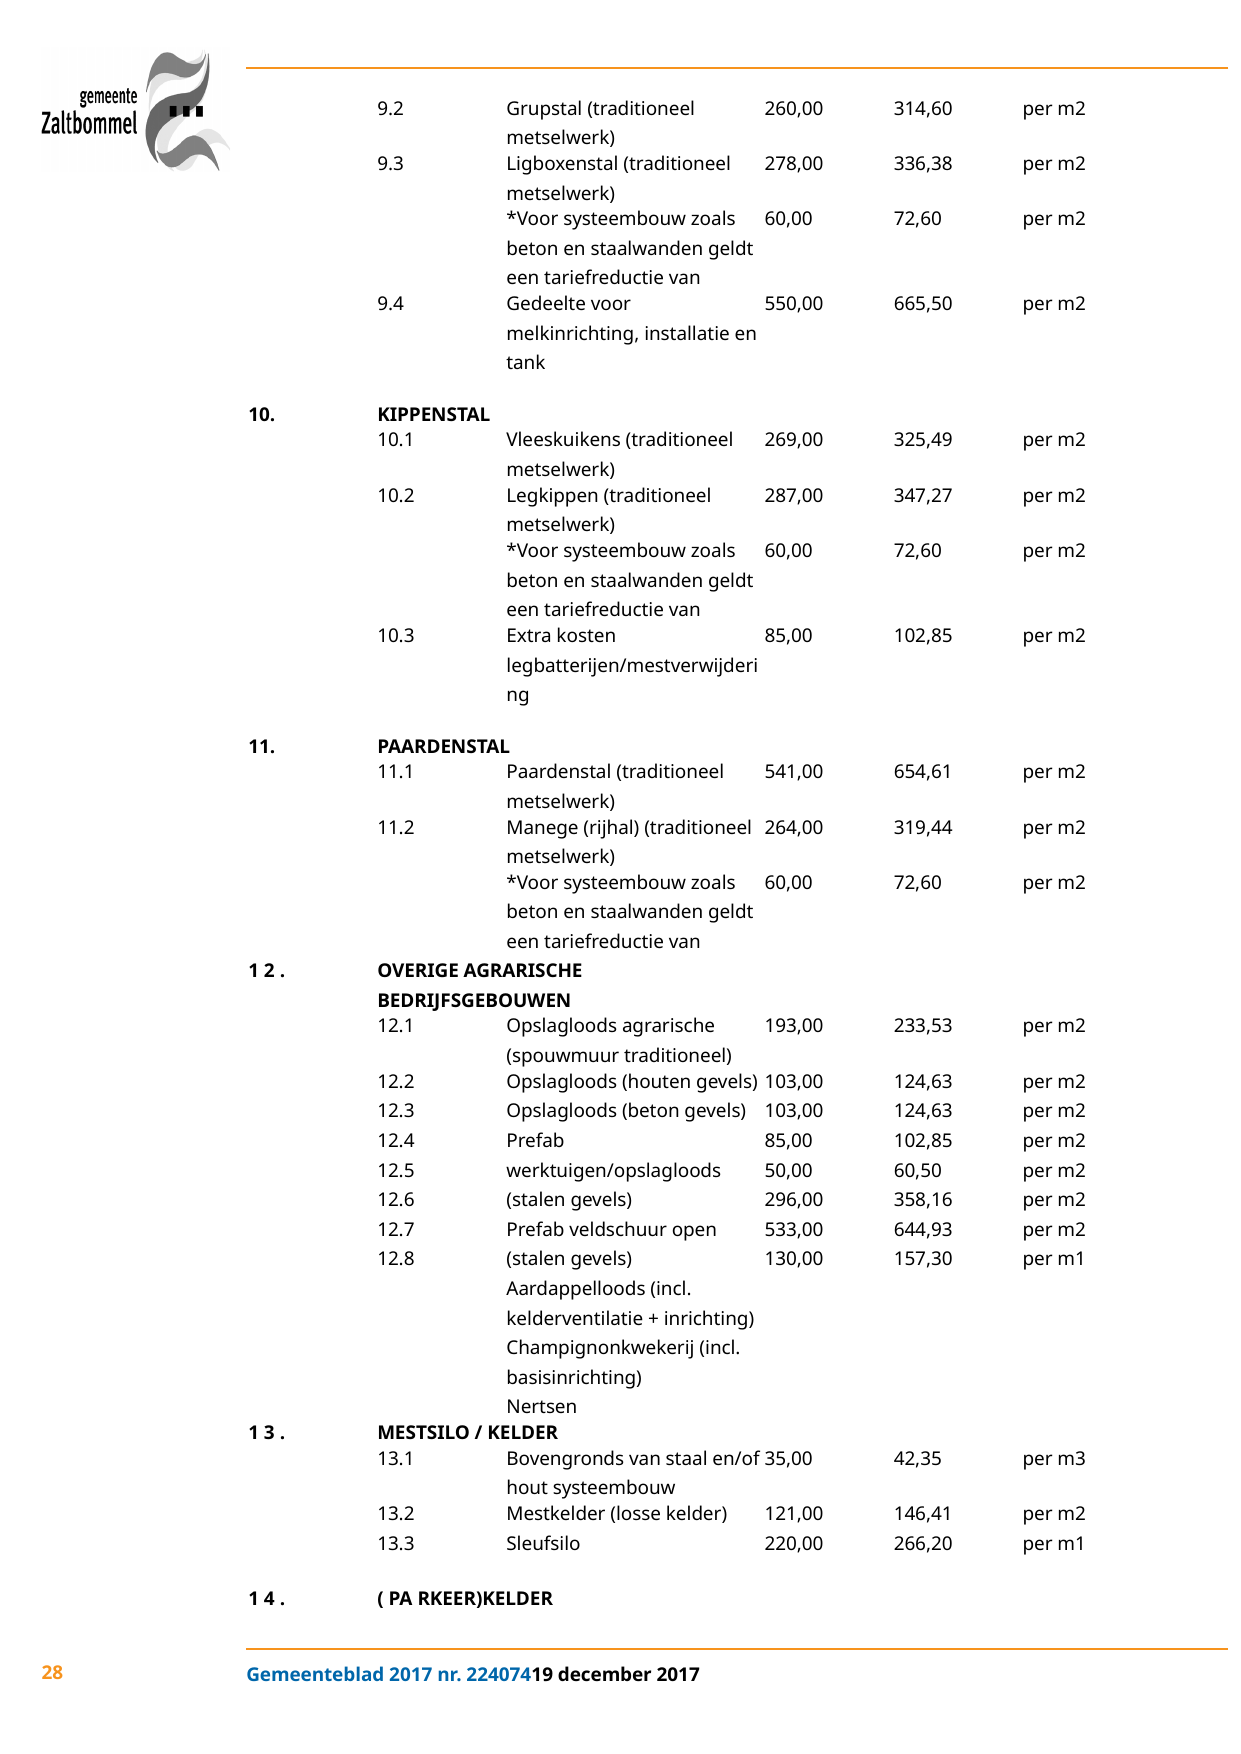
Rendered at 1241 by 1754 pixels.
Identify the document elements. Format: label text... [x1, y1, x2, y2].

table_cell [248, 482, 377, 537]
table_cell 264,00 [764, 814, 893, 869]
table_cell 287,00 [764, 482, 893, 537]
table_cell 260,00 [764, 95, 893, 150]
table_cell [1023, 707, 1152, 733]
table_cell Grupstal (traditioneel metselwerk) [506, 95, 764, 150]
table_cell [248, 427, 377, 482]
table_cell 13.1 [377, 1445, 506, 1500]
table_cell [248, 622, 377, 707]
table_cell per m2 per m1 [1023, 1500, 1152, 1585]
table_cell ( PA RKEER)KELDER [377, 1585, 764, 1611]
table_cell per m2 [1023, 150, 1152, 205]
table_cell per m3 [1023, 1445, 1152, 1500]
table_cell [764, 733, 893, 758]
table_cell per m2 [1023, 814, 1152, 869]
table_cell [248, 95, 377, 150]
table_cell per m2 [1023, 205, 1152, 290]
table_cell [248, 1500, 377, 1585]
table_cell [248, 1445, 377, 1500]
table_cell 10.3 [377, 622, 506, 707]
table_cell [377, 205, 506, 290]
table_cell [377, 707, 506, 733]
table_cell Opslagloods agrarische (spouwmuur traditioneel) [506, 1013, 764, 1068]
table_header [1023, 958, 1152, 1013]
table_cell 146,41 266,20 [894, 1500, 1022, 1585]
table_cell 102,85 [894, 622, 1022, 707]
table_cell 103,00 103,00 85,00 50,00 296,00 533,00 130,00 [764, 1068, 893, 1419]
table_cell per m2 per m2 per m2 per m2 per m2 per m2 per m1 [1023, 1068, 1152, 1419]
table_cell per m2 [1023, 622, 1152, 707]
table_cell Vleeskuikens (traditioneel metselwerk) [506, 427, 764, 482]
table_cell 72,60 [894, 205, 1022, 290]
table_cell 12.2 12.3 12.4 12.5 12.6 12.7 12.8 [377, 1068, 506, 1419]
table_cell 9.4 [377, 290, 506, 375]
table_cell 85,00 [764, 622, 893, 707]
table_cell 336,38 [894, 150, 1022, 205]
table_cell Manege (rijhal) (traditioneel metselwerk) [506, 814, 764, 869]
table_cell *Voor systeembouw zoals beton en staalwanden geldt een tariefreductie van [506, 869, 764, 954]
table_cell [248, 150, 377, 205]
table_cell 193,00 [764, 1013, 893, 1068]
table_cell Paardenstal (traditioneel metselwerk) [506, 759, 764, 814]
table_cell [764, 707, 893, 733]
table_cell 269,00 [764, 427, 893, 482]
table_cell 72,60 [894, 869, 1022, 954]
table_cell 11. [248, 733, 377, 758]
table_cell 35,00 [764, 1445, 893, 1500]
table_header [764, 958, 893, 1013]
table_cell 10. [248, 401, 377, 427]
table_cell [1023, 401, 1152, 427]
table_cell [764, 401, 893, 427]
table_cell [377, 537, 506, 622]
table_cell 10.2 [377, 482, 506, 537]
table_cell 42,35 [894, 1445, 1022, 1500]
table_cell per m2 [1023, 290, 1152, 375]
table_cell KIPPENSTAL [377, 401, 764, 427]
picture [41, 47, 231, 172]
table_cell [248, 759, 377, 814]
table_cell [248, 707, 377, 733]
table_cell per m2 [1023, 95, 1152, 150]
table_cell 665,50 [894, 290, 1022, 375]
table_cell 60,00 [764, 205, 893, 290]
table_cell [764, 1585, 893, 1611]
table_cell [894, 401, 1022, 427]
table_cell 347,27 [894, 482, 1022, 537]
table_cell [248, 1068, 377, 1419]
table_cell [764, 1419, 893, 1445]
table_cell [248, 205, 377, 290]
table_cell [248, 869, 377, 954]
table_cell 60,00 [764, 869, 893, 954]
table_cell [894, 1419, 1022, 1445]
table_cell per m2 [1023, 482, 1152, 537]
table_cell Mestkelder (losse kelder) Sleufsilo [506, 1500, 764, 1585]
table_cell 9.2 [377, 95, 506, 150]
table_cell MESTSILO / KELDER [377, 1419, 764, 1445]
table_cell per m2 [1023, 1013, 1152, 1068]
table_cell 314,60 [894, 95, 1022, 150]
table_cell per m2 [1023, 427, 1152, 482]
table_cell Opslagloods (houten gevels) Opslagloods (beton gevels) Prefab werktuigen/opslagloods (stalen gevels) Prefab veldschuur open (stalen gevels) Aardappelloods (incl. kelderventilatie + inrichting) Champignonkwekerij (incl. basisinrichting) Nertsen [506, 1068, 764, 1419]
table_cell 72,60 [894, 537, 1022, 622]
table_cell 1 3 . [248, 1419, 377, 1445]
table_cell 1 4 . [248, 1585, 377, 1611]
table_cell 10.1 [377, 427, 506, 482]
table_cell [764, 375, 893, 401]
table_cell Extra kosten legbatterijen/mestverwijdering [506, 622, 764, 707]
table_cell [506, 375, 764, 401]
table_cell 233,53 [894, 1013, 1022, 1068]
table_cell 278,00 [764, 150, 893, 205]
table_cell [894, 1585, 1022, 1611]
table_cell [248, 814, 377, 869]
table_cell 124,63 124,63 102,85 60,50 358,16 644,93 157,30 [894, 1068, 1022, 1419]
table_cell 12.1 [377, 1013, 506, 1068]
table_cell [894, 375, 1022, 401]
table_cell 325,49 [894, 427, 1022, 482]
table_cell [1023, 1419, 1152, 1445]
table_cell *Voor systeembouw zoals beton en staalwanden geldt een tariefreductie van [506, 205, 764, 290]
table_cell [1023, 1585, 1152, 1611]
table_cell [506, 707, 764, 733]
table_cell [894, 707, 1022, 733]
table_cell 319,44 [894, 814, 1022, 869]
table_cell 13.2 13.3 [377, 1500, 506, 1585]
table_cell 550,00 [764, 290, 893, 375]
table_cell [248, 537, 377, 622]
table_cell Ligboxenstal (traditioneel metselwerk) [506, 150, 764, 205]
table_header OVERIGE AGRARISCHE BEDRIJFSGEBOUWEN [377, 958, 764, 1013]
table_cell [248, 375, 377, 401]
table_cell 11.1 [377, 759, 506, 814]
table_cell *Voor systeembouw zoals beton en staalwanden geldt een tariefreductie van [506, 537, 764, 622]
table_cell 541,00 [764, 759, 893, 814]
table_header [894, 958, 1022, 1013]
table_cell [377, 375, 506, 401]
table_cell Gedeelte voor melkinrichting, installatie en tank [506, 290, 764, 375]
table_header 1 2 . [248, 958, 377, 1013]
table_cell 60,00 [764, 537, 893, 622]
table_cell 11.2 [377, 814, 506, 869]
table_cell 654,61 [894, 759, 1022, 814]
table_cell [248, 1013, 377, 1068]
table_cell Legkippen (traditioneel metselwerk) [506, 482, 764, 537]
table_cell Bovengronds van staal en/of hout systeembouw [506, 1445, 764, 1500]
table_cell per m2 [1023, 537, 1152, 622]
table_cell 121,00 220,00 [764, 1500, 893, 1585]
table_cell [377, 869, 506, 954]
table_cell [248, 290, 377, 375]
table_cell PAARDENSTAL [377, 733, 764, 758]
table_cell 9.3 [377, 150, 506, 205]
table_cell per m2 [1023, 869, 1152, 954]
table_cell [1023, 733, 1152, 758]
table_cell [894, 733, 1022, 758]
table_cell per m2 [1023, 759, 1152, 814]
table_cell [1023, 375, 1152, 401]
